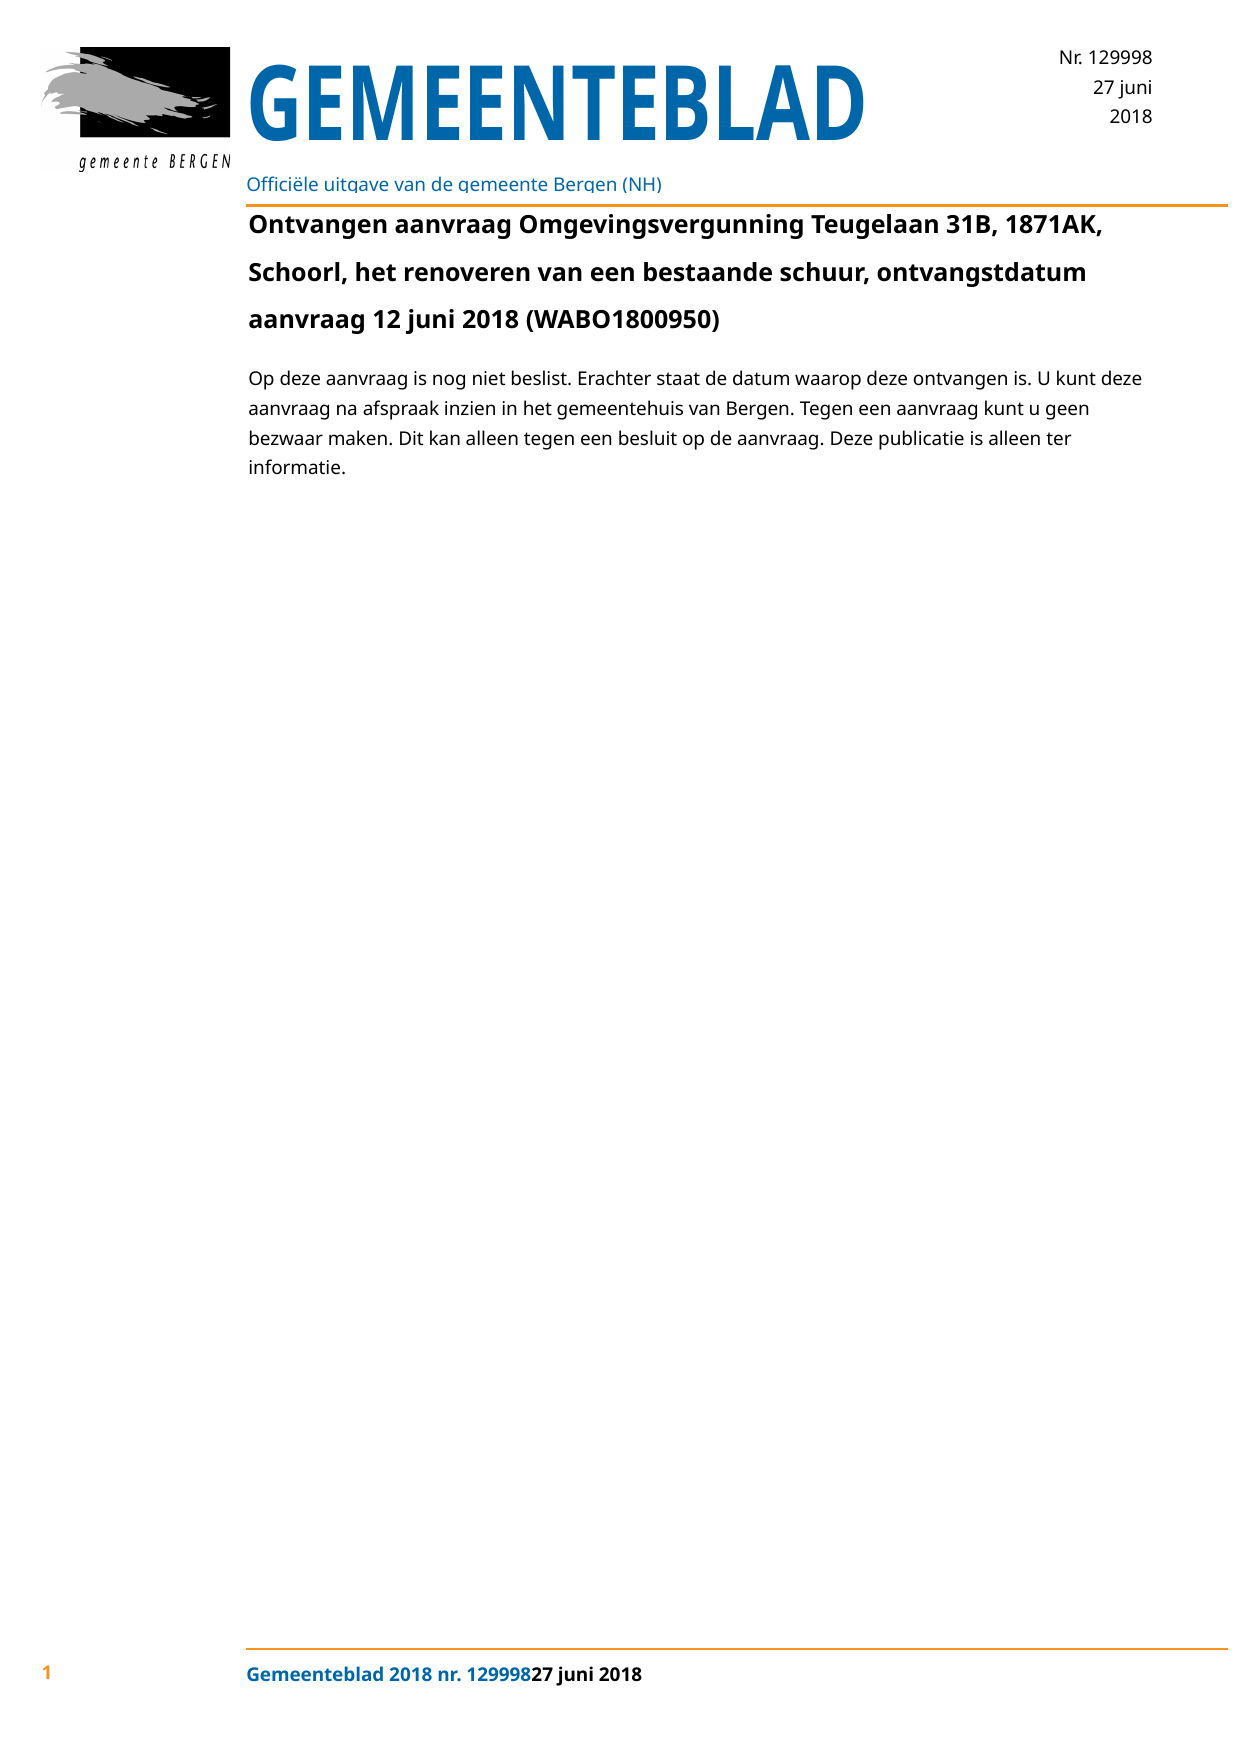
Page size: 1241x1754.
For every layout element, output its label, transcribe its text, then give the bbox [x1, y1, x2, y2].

text Ontvangen aanvraag Omgevingsvergunning Teugelaan 31B, 1871AK, Schoorl, het renoveren van een bestaande schuur, ontvangstdatum aanvraag 12 juni 2018 (WABO1800950) [248, 207, 1152, 336]
picture [41, 47, 231, 172]
text Op deze aanvraag is nog niet beslist. Erachter staat de datum waarop deze ontvangen is. U kunt deze aanvraag na afspraak inzien in het gemeentehuis van Bergen. Tegen een aanvraag kunt u geen bezwaar maken. Dit kan alleen tegen een besluit op de aanvraag. Deze publicatie is alleen ter informatie. [248, 366, 1152, 480]
